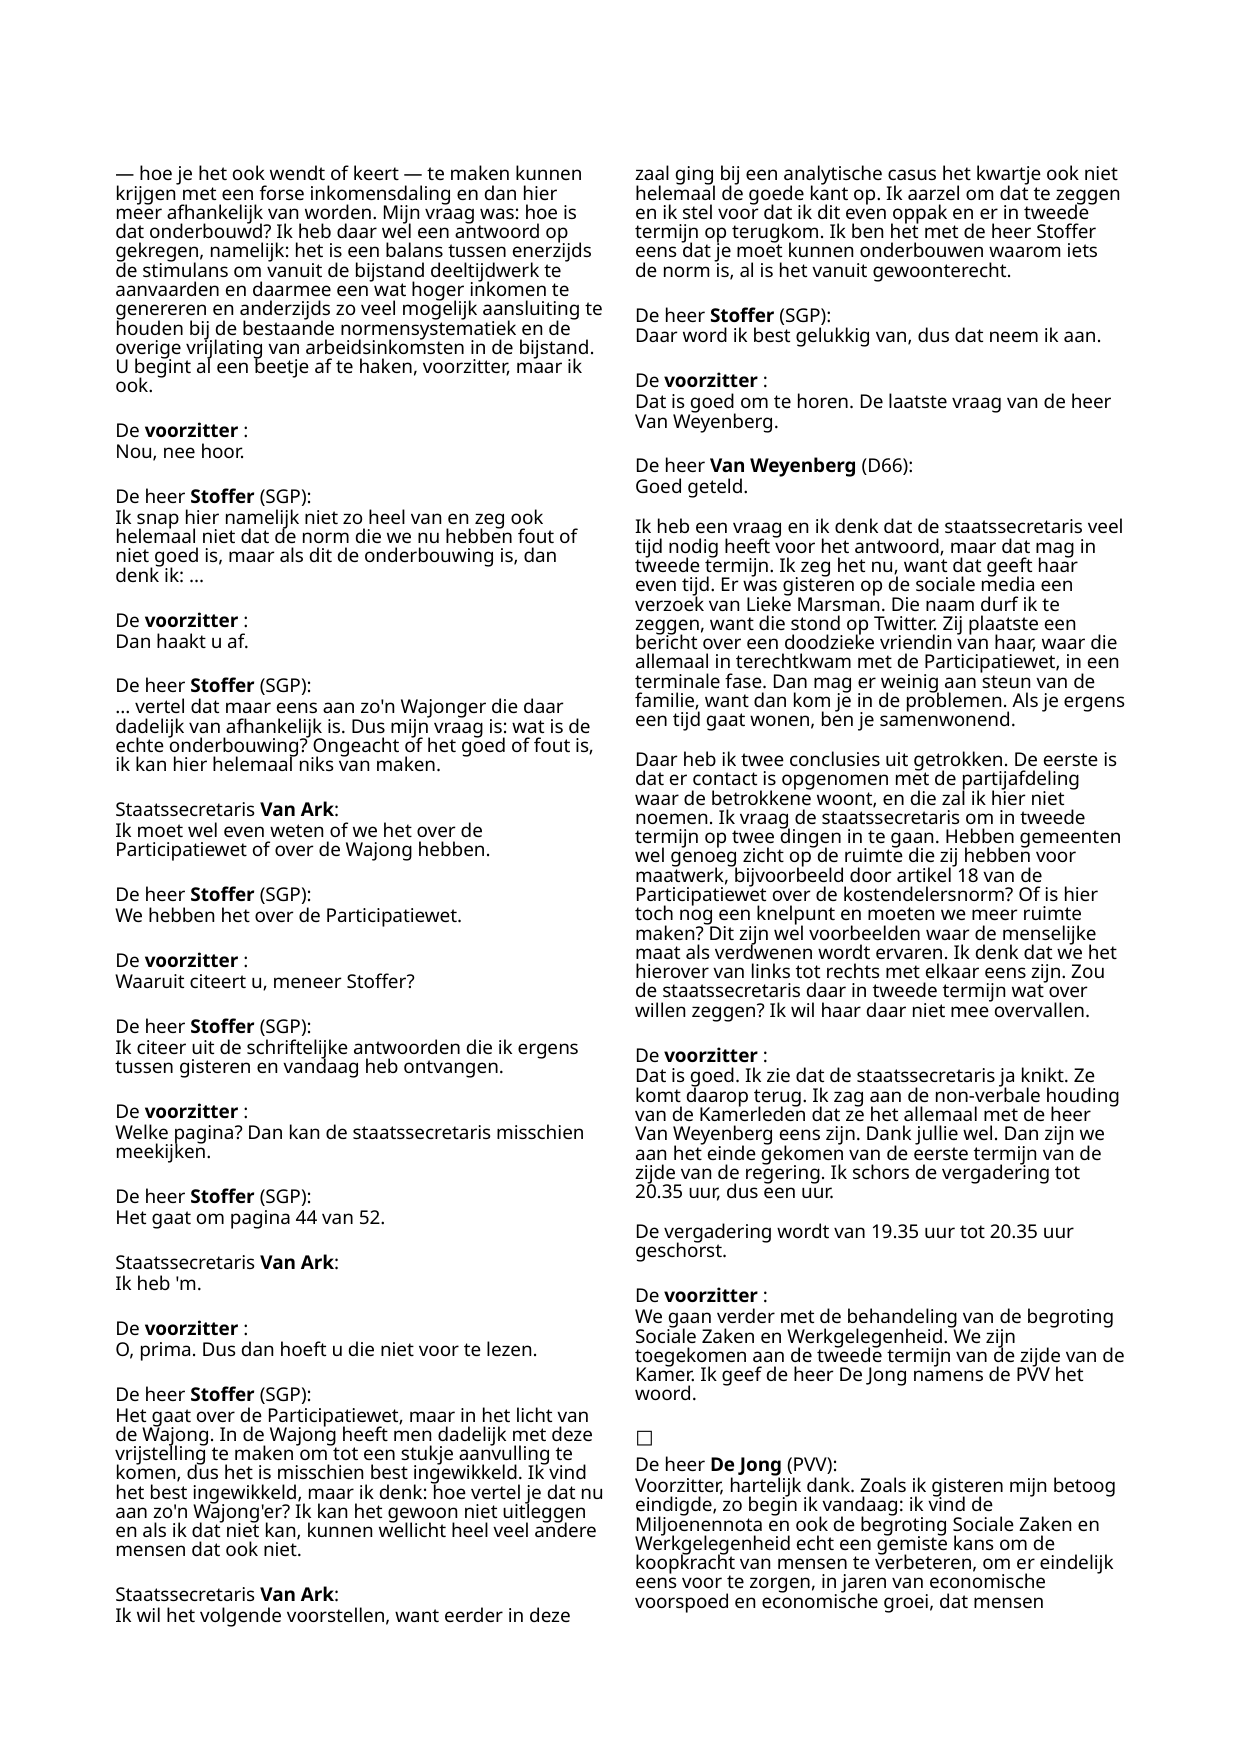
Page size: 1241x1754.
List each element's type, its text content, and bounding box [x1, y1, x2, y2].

text De heer Stoffer (SGP): [115, 881, 605, 907]
text Nou, nee hoor. [115, 443, 605, 462]
text De heer Stoffer (SGP): [115, 483, 605, 509]
text Dan haakt u af. [115, 633, 605, 652]
text De heer Stoffer (SGP): [635, 302, 1125, 327]
text De heer De Jong (PVV): [635, 1451, 1125, 1477]
text Ik heb 'm. [115, 1275, 605, 1294]
text Het gaat om pagina 44 van 52. [115, 1209, 605, 1228]
text De vergadering wordt van 19.35 uur tot 20.35 uur geschorst. [635, 1223, 1125, 1262]
text Waaruit citeert u, meneer Stoffer? [115, 973, 605, 992]
text De heer Van Weyenberg (D66): [635, 453, 1125, 478]
text De voorzitter : [635, 1042, 1125, 1067]
text Ik snap hier namelijk niet zo heel van en zeg ook helemaal niet dat de norm die we nu hebben fout of niet goed is, maar als dit de onderbouwing is, dan denk ik: ... [115, 509, 605, 586]
text Goed geteld. [635, 478, 1125, 498]
text zaal ging bij een analytische casus het kwartje ook niet helemaal de goede kant op. Ik aarzel om dat te zeggen en ik stel voor dat ik dit even oppak en er in tweede termijn op terugkom. Ik ben het met de heer Stoffer eens dat je moet kunnen onderbouwen waarom iets de norm is, al is het vanuit gewoonterecht. [635, 165, 1125, 281]
text De voorzitter : [115, 1315, 605, 1341]
text Staatssecretaris Van Ark: [115, 796, 605, 822]
text Staatssecretaris Van Ark: [115, 1249, 605, 1275]
text De heer Stoffer (SGP): [115, 1013, 605, 1039]
text De voorzitter : [115, 417, 605, 443]
text We hebben het over de Participatiewet. [115, 907, 605, 926]
text — hoe je het ook wendt of keert — te maken kunnen krijgen met een forse inkomensdaling en dan hier meer afhankelijk van worden. Mijn vraag was: hoe is dat onderbouwd? Ik heb daar wel een antwoord op gekregen, namelijk: het is een balans tussen enerzijds de stimulans om vanuit de bijstand deeltijdwerk te aanvaarden en daarmee een wat hoger inkomen te genereren en anderzijds zo veel mogelijk aansluiting te houden bij de bestaande normensystematiek en de overige vrijlating van arbeidsinkomsten in de bijstand. U begint al een beetje af te haken, voorzitter, maar ik ook. [115, 165, 605, 397]
text Daar heb ik twee conclusies uit getrokken. De eerste is dat er contact is opgenomen met de partijafdeling waar de betrokkene woont, en die zal ik hier niet noemen. Ik vraag de staatssecretaris om in tweede termijn op twee dingen in te gaan. Hebben gemeenten wel genoeg zicht op de ruimte die zij hebben voor maatwerk, bijvoorbeeld door artikel 18 van de Participatiewet over de kostendelersnorm? Of is hier toch nog een knelpunt en moeten we meer ruimte maken? Dit zijn wel voorbeelden waar de menselijke maat als verdwenen wordt ervaren. Ik denk dat we het hierover van links tot rechts met elkaar eens zijn. Zou de staatssecretaris daar in tweede termijn wat over willen zeggen? Ik wil haar daar niet mee overvallen. [635, 751, 1125, 1021]
text De voorzitter : [115, 1098, 605, 1124]
text Dat is goed. Ik zie dat de staatssecretaris ja knikt. Ze komt daarop terug. Ik zag aan de non-verbale houding van de Kamerleden dat ze het allemaal met de heer Van Weyenberg eens zijn. Dank jullie wel. Dan zijn we aan het einde gekomen van de eerste termijn van de zijde van de regering. Ik schors de vergadering tot 20.35 uur, dus een uur. [635, 1067, 1125, 1202]
text Welke pagina? Dan kan de staatssecretaris misschien meekijken. [115, 1124, 605, 1162]
text De voorzitter : [115, 607, 605, 633]
text Ik heb een vraag en ik denk dat de staatssecretaris veel tijd nodig heeft voor het antwoord, maar dat mag in tweede termijn. Ik zeg het nu, want dat geeft haar even tijd. Er was gisteren op de sociale media een verzoek van Lieke Marsman. Die naam durf ik te zeggen, want die stond op Twitter. Zij plaatste een bericht over een doodzieke vriendin van haar, waar die allemaal in terechtkwam met de Participatiewet, in een terminale fase. Dan mag er weinig aan steun van de familie, want dan kom je in de problemen. Als je ergens een tijd gaat wonen, ben je samenwonend. [635, 518, 1125, 730]
text Het gaat over de Participatiewet, maar in het licht van de Wajong. In de Wajong heeft men dadelijk met deze vrijstelling te maken om tot een stukje aanvulling te komen, dus het is misschien best ingewikkeld. Ik vind het best ingewikkeld, maar ik denk: hoe vertel je dat nu aan zo'n Wajong'er? Ik kan het gewoon niet uitleggen en als ik dat niet kan, kunnen wellicht heel veel andere mensen dat ook niet. [115, 1407, 605, 1561]
text ⬜ [635, 1426, 1125, 1451]
text De heer Stoffer (SGP): [115, 673, 605, 698]
text De voorzitter : [635, 368, 1125, 393]
text De heer Stoffer (SGP): [115, 1183, 605, 1209]
text Ik citeer uit de schriftelijke antwoorden die ik ergens tussen gisteren en vandaag heb ontvangen. [115, 1039, 605, 1077]
text De heer Stoffer (SGP): [115, 1381, 605, 1407]
text Dat is goed om te horen. De laatste vraag van de heer Van Weyenberg. [635, 393, 1125, 432]
text Voorzitter, hartelijk dank. Zoals ik gisteren mijn betoog eindigde, zo begin ik vandaag: ik vind de Miljoenennota en ook de begroting Sociale Zaken en Werkgelegenheid echt een gemiste kans om de koopkracht van mensen te verbeteren, om er eindelijk eens voor te zorgen, in jaren van economische voorspoed en economische groei, dat mensen [635, 1477, 1125, 1612]
text Ik moet wel even weten of we het over de Participatiewet of over de Wajong hebben. [115, 822, 605, 861]
text Staatssecretaris Van Ark: [115, 1582, 605, 1607]
text De voorzitter : [635, 1283, 1125, 1308]
text Ik wil het volgende voorstellen, want eerder in deze [115, 1607, 605, 1627]
text O, prima. Dus dan hoeft u die niet voor te lezen. [115, 1341, 605, 1360]
text Daar word ik best gelukkig van, dus dat neem ik aan. [635, 327, 1125, 347]
text We gaan verder met de behandeling van de begroting Sociale Zaken en Werkgelegenheid. We zijn toegekomen aan de tweede termijn van de zijde van de Kamer. Ik geef de heer De Jong namens de PVV het woord. [635, 1308, 1125, 1405]
text De voorzitter : [115, 947, 605, 973]
text ... vertel dat maar eens aan zo'n Wajonger die daar dadelijk van afhankelijk is. Dus mijn vraag is: wat is de echte onderbouwing? Ongeacht of het goed of fout is, ik kan hier helemaal niks van maken. [115, 698, 605, 776]
